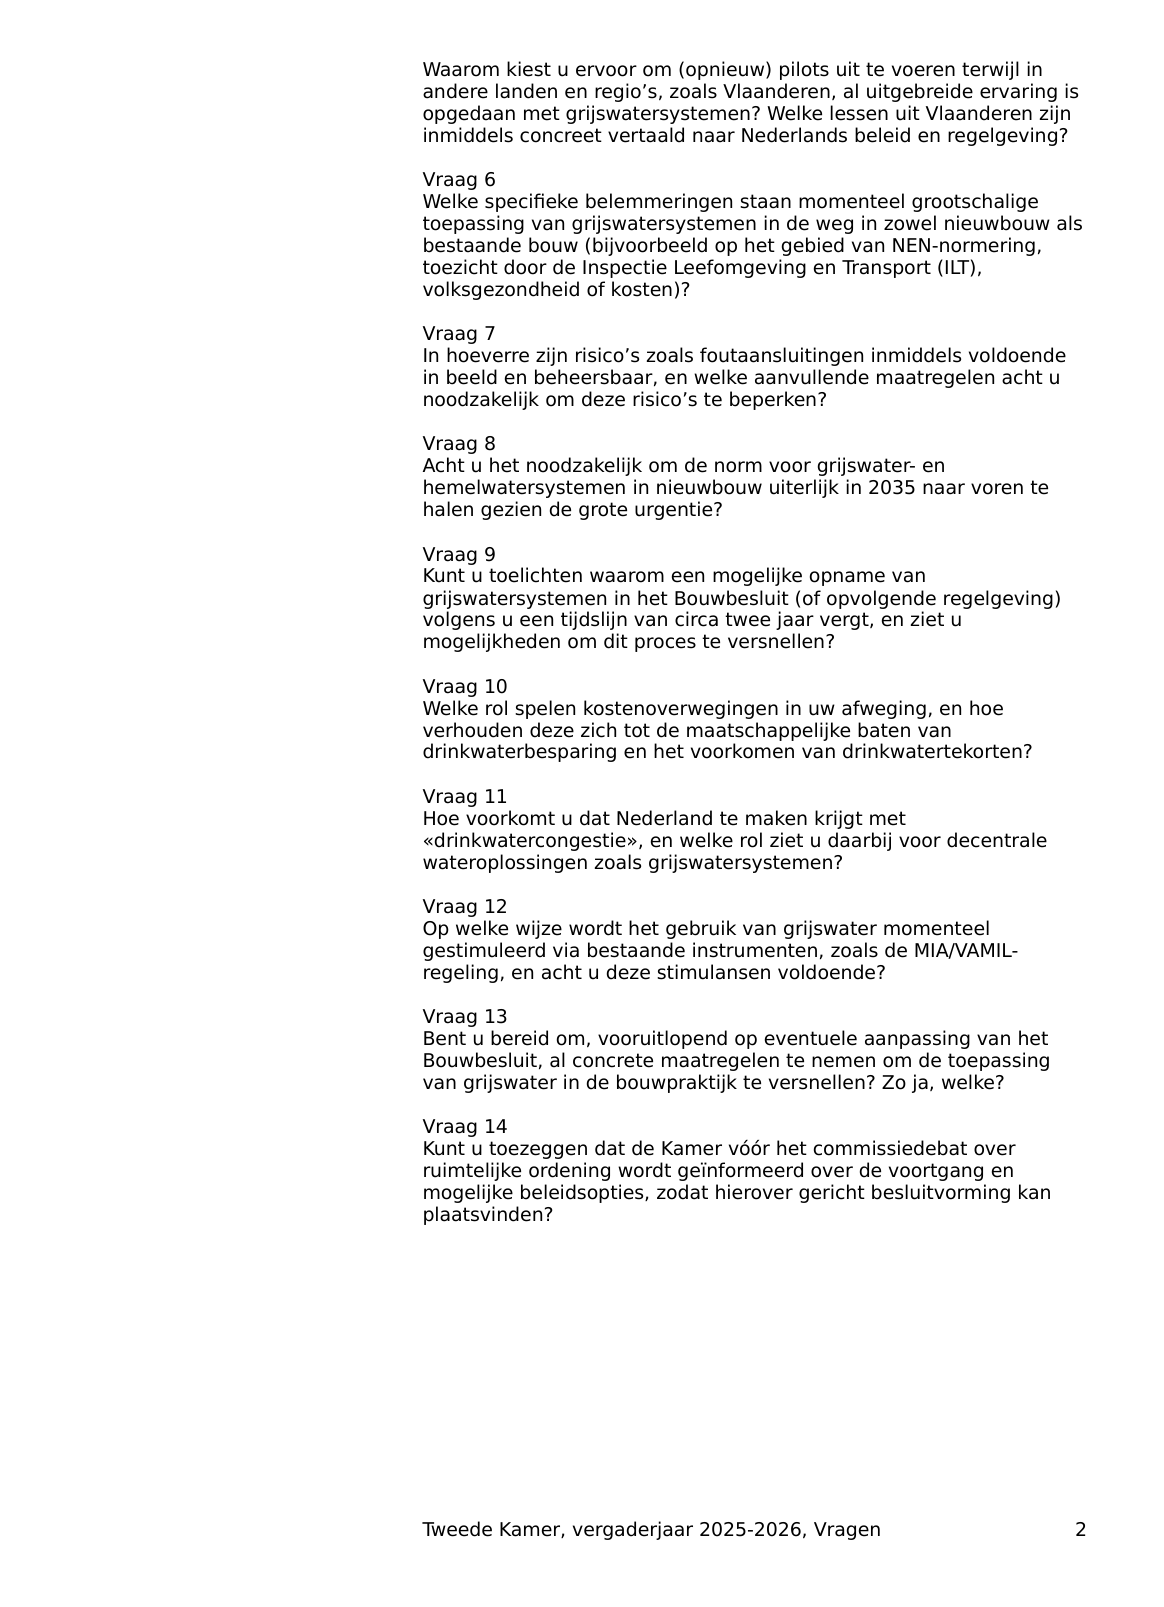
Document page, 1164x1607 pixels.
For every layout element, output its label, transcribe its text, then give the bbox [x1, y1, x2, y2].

text Vraag 7 [422, 323, 1087, 345]
text Acht u het noodzakelijk om de norm voor grijswater- en hemelwatersystemen in nieuwbouw uiterlijk in 2035 naar voren te halen gezien de grote urgentie? [422, 455, 1087, 521]
text Kunt u toelichten waarom een mogelijke opname van grijswatersystemen in het Bouwbesluit (of opvolgende regelgeving) volgens u een tijdslijn van circa twee jaar vergt, en ziet u mogelijkheden om dit proces te versnellen? [422, 565, 1087, 653]
text Kunt u toezeggen dat de Kamer vóór het commissiedebat over ruimtelijke ordening wordt geïnformeerd over de voortgang en mogelijke beleidsopties, zodat hierover gericht besluitvorming kan plaatsvinden? [422, 1138, 1087, 1226]
text Bent u bereid om, vooruitlopend op eventuele aanpassing van het Bouwbesluit, al concrete maatregelen te nemen om de toepassing van grijswater in de bouwpraktijk te versnellen? Zo ja, welke? [422, 1028, 1087, 1094]
text Vraag 14 [422, 1116, 1087, 1138]
text Op welke wijze wordt het gebruik van grijswater momenteel gestimuleerd via bestaande instrumenten, zoals de MIA/VAMIL-regeling, en acht u deze stimulansen voldoende? [422, 918, 1087, 984]
text Welke specifieke belemmeringen staan momenteel grootschalige toepassing van grijswatersystemen in de weg in zowel nieuwbouw als bestaande bouw (bijvoorbeeld op het gebied van NEN-normering, toezicht door de Inspectie Leefomgeving en Transport (ILT), volksgezondheid of kosten)? [422, 191, 1087, 301]
text In hoeverre zijn risico’s zoals foutaansluitingen inmiddels voldoende in beeld en beheersbaar, en welke aanvullende maatregelen acht u noodzakelijk om deze risico’s te beperken? [422, 345, 1087, 411]
text Vraag 12 [422, 896, 1087, 918]
text Vraag 10 [422, 676, 1087, 697]
text Waarom kiest u ervoor om (opnieuw) pilots uit te voeren terwijl in andere landen en regio’s, zoals Vlaanderen, al uitgebreide ervaring is opgedaan met grijswatersystemen? Welke lessen uit Vlaanderen zijn inmiddels concreet vertaald naar Nederlands beleid en regelgeving? [422, 59, 1087, 147]
text Vraag 6 [422, 169, 1087, 191]
text Vraag 9 [422, 543, 1087, 565]
text Vraag 11 [422, 786, 1087, 808]
text Hoe voorkomt u dat Nederland te maken krijgt met «drinkwatercongestie», en welke rol ziet u daarbij voor decentrale wateroplossingen zoals grijswatersystemen? [422, 808, 1087, 873]
text Vraag 13 [422, 1006, 1087, 1028]
text Vraag 8 [422, 433, 1087, 455]
text Welke rol spelen kostenoverwegingen in uw afweging, en hoe verhouden deze zich tot de maatschappelijke baten van drinkwaterbesparing en het voorkomen van drinkwatertekorten? [422, 697, 1087, 763]
